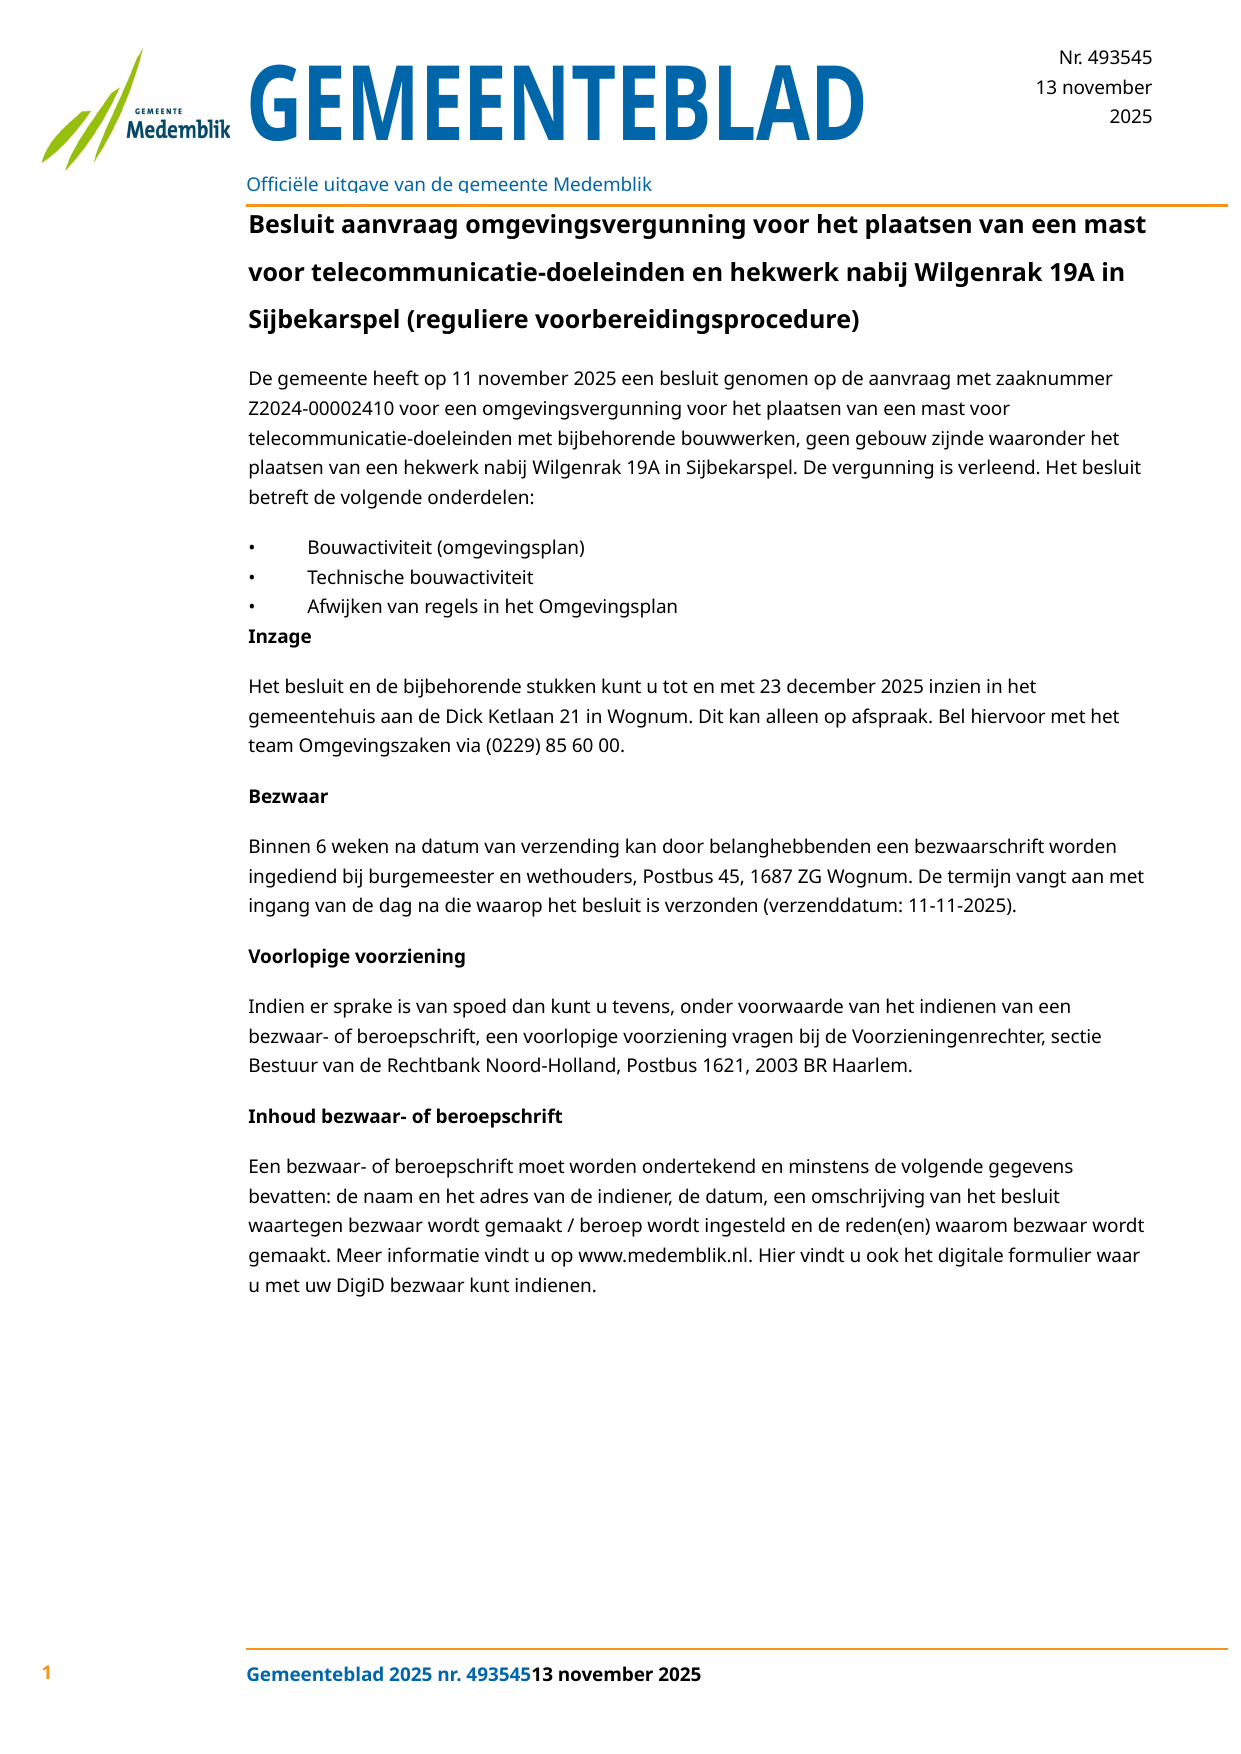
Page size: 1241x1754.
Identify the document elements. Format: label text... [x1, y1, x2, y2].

text Het besluit en de bijbehorende stukken kunt u tot en met 23 december 2025 inzien in het gemeentehuis aan de Dick Ketlaan 21 in Wognum. Dit kan alleen op afspraak. Bel hiervoor met het team Omgevingszaken via (0229) 85 60 00. [248, 673, 1152, 758]
text Voorlopige voorziening [248, 943, 1152, 969]
text Inhoud bezwaar- of beroepschrift [248, 1103, 1152, 1129]
text Binnen 6 weken na datum van verzending kan door belanghebbenden een bezwaarschrift worden ingediend bij burgemeester en wethouders, Postbus 45, 1687 ZG Wognum. De termijn vangt aan met ingang van de dag na die waarop het besluit is verzonden (verzenddatum: 11-11-2025). [248, 833, 1152, 918]
text Besluit aanvraag omgevingsvergunning voor het plaatsen van een mast voor telecommunicatie-doeleinden en hekwerk nabij Wilgenrak 19A in Sijbekarspel (reguliere voorbereidingsprocedure) [248, 207, 1152, 336]
picture [41, 47, 231, 172]
text Inzage [248, 623, 1152, 649]
text De gemeente heeft op 11 november 2025 een besluit genomen op de aanvraag met zaaknummer Z2024-00002410 voor een omgevingsvergunning voor het plaatsen van een mast voor telecommunicatie-doeleinden met bijbehorende bouwwerken, geen gebouw zijnde waaronder het plaatsen van een hekwerk nabij Wilgenrak 19A in Sijbekarspel. De vergunning is verleend. Het besluit betreft de volgende onderdelen: [248, 366, 1152, 509]
text Bezwaar [248, 783, 1152, 809]
list Bouwactiviteit (omgevingsplan) [248, 534, 1152, 560]
list Technische bouwactiviteit [248, 564, 1152, 589]
text Een bezwaar- of beroepschrift moet worden ondertekend en minstens de volgende gegevens bevatten: de naam en het adres van de indiener, de datum, een omschrijving van het besluit waartegen bezwaar wordt gemaakt / beroep wordt ingesteld en de reden(en) waarom bezwaar wordt gemaakt. Meer informatie vindt u op www.medemblik.nl. Hier vindt u ook het digitale formulier waar u met uw DigiD bezwaar kunt indienen. [248, 1153, 1152, 1297]
list Afwijken van regels in het Omgevingsplan [248, 593, 1152, 619]
text Indien er sprake is van spoed dan kunt u tevens, onder voorwaarde van het indienen van een bezwaar- of beroepschrift, een voorlopige voorziening vragen bij de Voorzieningenrechter, sectie Bestuur van de Rechtbank Noord-Holland, Postbus 1621, 2003 BR Haarlem. [248, 993, 1152, 1078]
